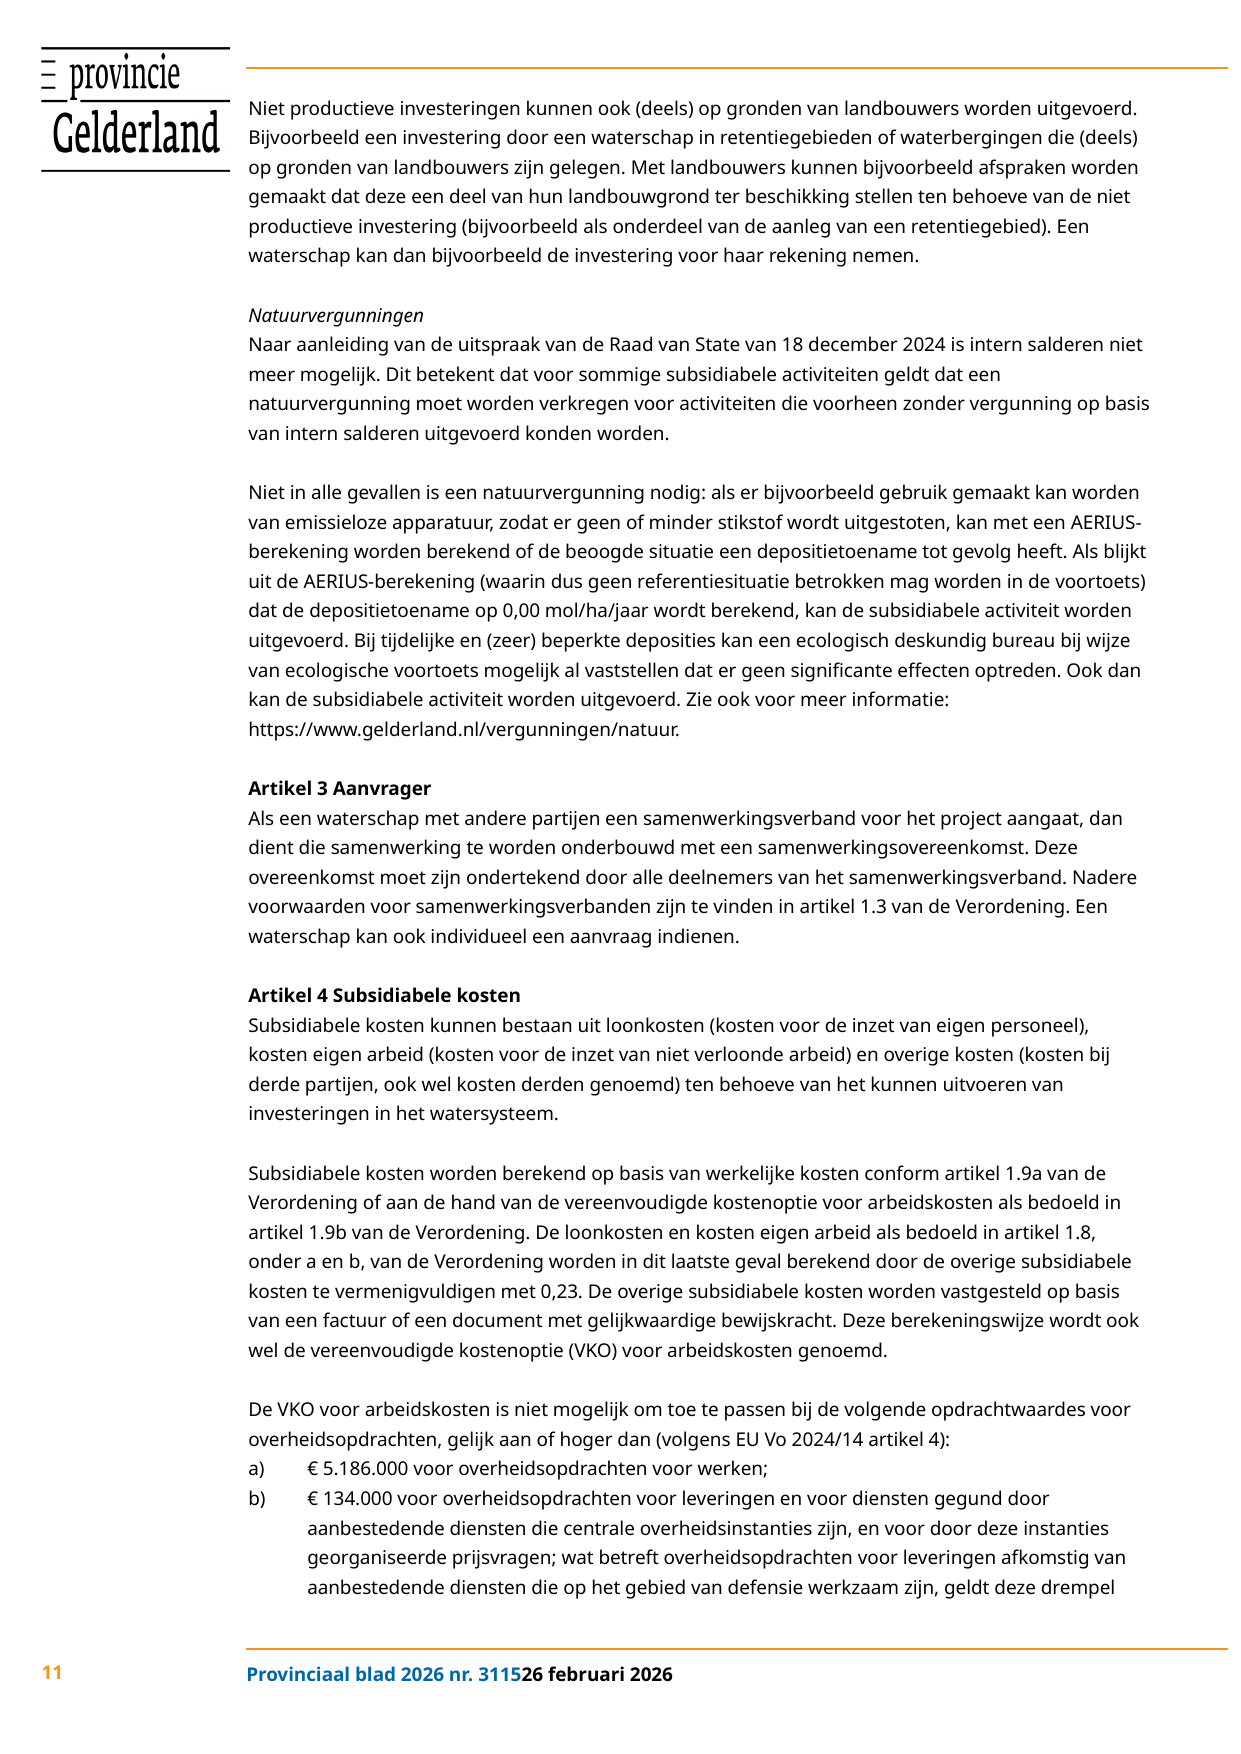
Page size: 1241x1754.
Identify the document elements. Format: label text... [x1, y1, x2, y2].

text Artikel 4 Subsidiabele kosten [248, 982, 1152, 1008]
text Natuurvergunningen [248, 302, 1152, 328]
text Subsidiabele kosten worden berekend op basis van werkelijke kosten conform artikel 1.9a van de Verordening of aan de hand van de vereenvoudigde kostenoptie voor arbeidskosten als bedoeld in artikel 1.9b van de Verordening. De loonkosten en kosten eigen arbeid als bedoeld in artikel 1.8, onder a en b, van de Verordening worden in dit laatste geval berekend door de overige subsidiabele kosten te vermenigvuldigen met 0,23. De overige subsidiabele kosten worden vastgesteld op basis van een factuur of een document met gelijkwaardige bewijskracht. Deze berekeningswijze wordt ook wel de vereenvoudigde kostenoptie (VKO) voor arbeidskosten genoemd. [248, 1160, 1152, 1363]
picture [41, 47, 231, 172]
text De VKO voor arbeidskosten is niet mogelijk om toe te passen bij de volgende opdrachtwaardes voor overheidsopdrachten, gelijk aan of hoger dan (volgens EU Vo 2024/14 artikel 4): [248, 1396, 1152, 1452]
text Niet in alle gevallen is een natuurvergunning nodig: als er bijvoorbeeld gebruik gemaakt kan worden van emissieloze apparatuur, zodat er geen of minder stikstof wordt uitgestoten, kan met een AERIUS-berekening worden berekend of de beoogde situatie een depositietoename tot gevolg heeft. Als blijkt uit de AERIUS-berekening (waarin dus geen referentiesituatie betrokken mag worden in de voortoets) dat de depositietoename op 0,00 mol/ha/jaar wordt berekend, kan de subsidiabele activiteit worden uitgevoerd. Bij tijdelijke en (zeer) beperkte deposities kan een ecologisch deskundig bureau bij wijze van ecologische voortoets mogelijk al vaststellen dat er geen significante effecten optreden. Ook dan kan de subsidiabele activiteit worden uitgevoerd. Zie ook voor meer informatie: https://www.gelderland.nl/vergunningen/natuur. [248, 479, 1152, 742]
text Naar aanleiding van de uitspraak van de Raad van State van 18 december 2024 is intern salderen niet meer mogelijk. Dit betekent dat voor sommige subsidiabele activiteiten geldt dat een natuurvergunning moet worden verkregen voor activiteiten die voorheen zonder vergunning op basis van intern salderen uitgevoerd konden worden. [248, 331, 1152, 446]
text Subsidiabele kosten kunnen bestaan uit loonkosten (kosten voor de inzet van eigen personeel), kosten eigen arbeid (kosten voor de inzet van niet verloonde arbeid) en overige kosten (kosten bij derde partijen, ook wel kosten derden genoemd) ten behoeve van het kunnen uitvoeren van investeringen in het watersysteem. [248, 1012, 1152, 1126]
list € 5.186.000 voor overheidsopdrachten voor werken; [248, 1456, 1152, 1481]
list € 134.000 voor overheidsopdrachten voor leveringen en voor diensten gegund door aanbestedende diensten die centrale overheidsinstanties zijn, en voor door deze instanties georganiseerde prijsvragen; wat betreft overheidsopdrachten voor leveringen afkomstig van aanbestedende diensten die op het gebied van defensie werkzaam zijn, geldt deze drempel [248, 1485, 1152, 1600]
text Niet productieve investeringen kunnen ook (deels) op gronden van landbouwers worden uitgevoerd. Bijvoorbeeld een investering door een waterschap in retentiegebieden of waterbergingen die (deels) op gronden van landbouwers zijn gelegen. Met landbouwers kunnen bijvoorbeeld afspraken worden gemaakt dat deze een deel van hun landbouwgrond ter beschikking stellen ten behoeve van de niet productieve investering (bijvoorbeeld als onderdeel van de aanleg van een retentiegebied). Een waterschap kan dan bijvoorbeeld de investering voor haar rekening nemen. [248, 95, 1152, 268]
text Als een waterschap met andere partijen een samenwerkingsverband voor het project aangaat, dan dient die samenwerking te worden onderbouwd met een samenwerkingsovereenkomst. Deze overeenkomst moet zijn ondertekend door alle deelnemers van het samenwerkingsverband. Nadere voorwaarden voor samenwerkingsverbanden zijn te vinden in artikel 1.3 van de Verordening. Een waterschap kan ook individueel een aanvraag indienen. [248, 805, 1152, 949]
text Artikel 3 Aanvrager [248, 775, 1152, 801]
